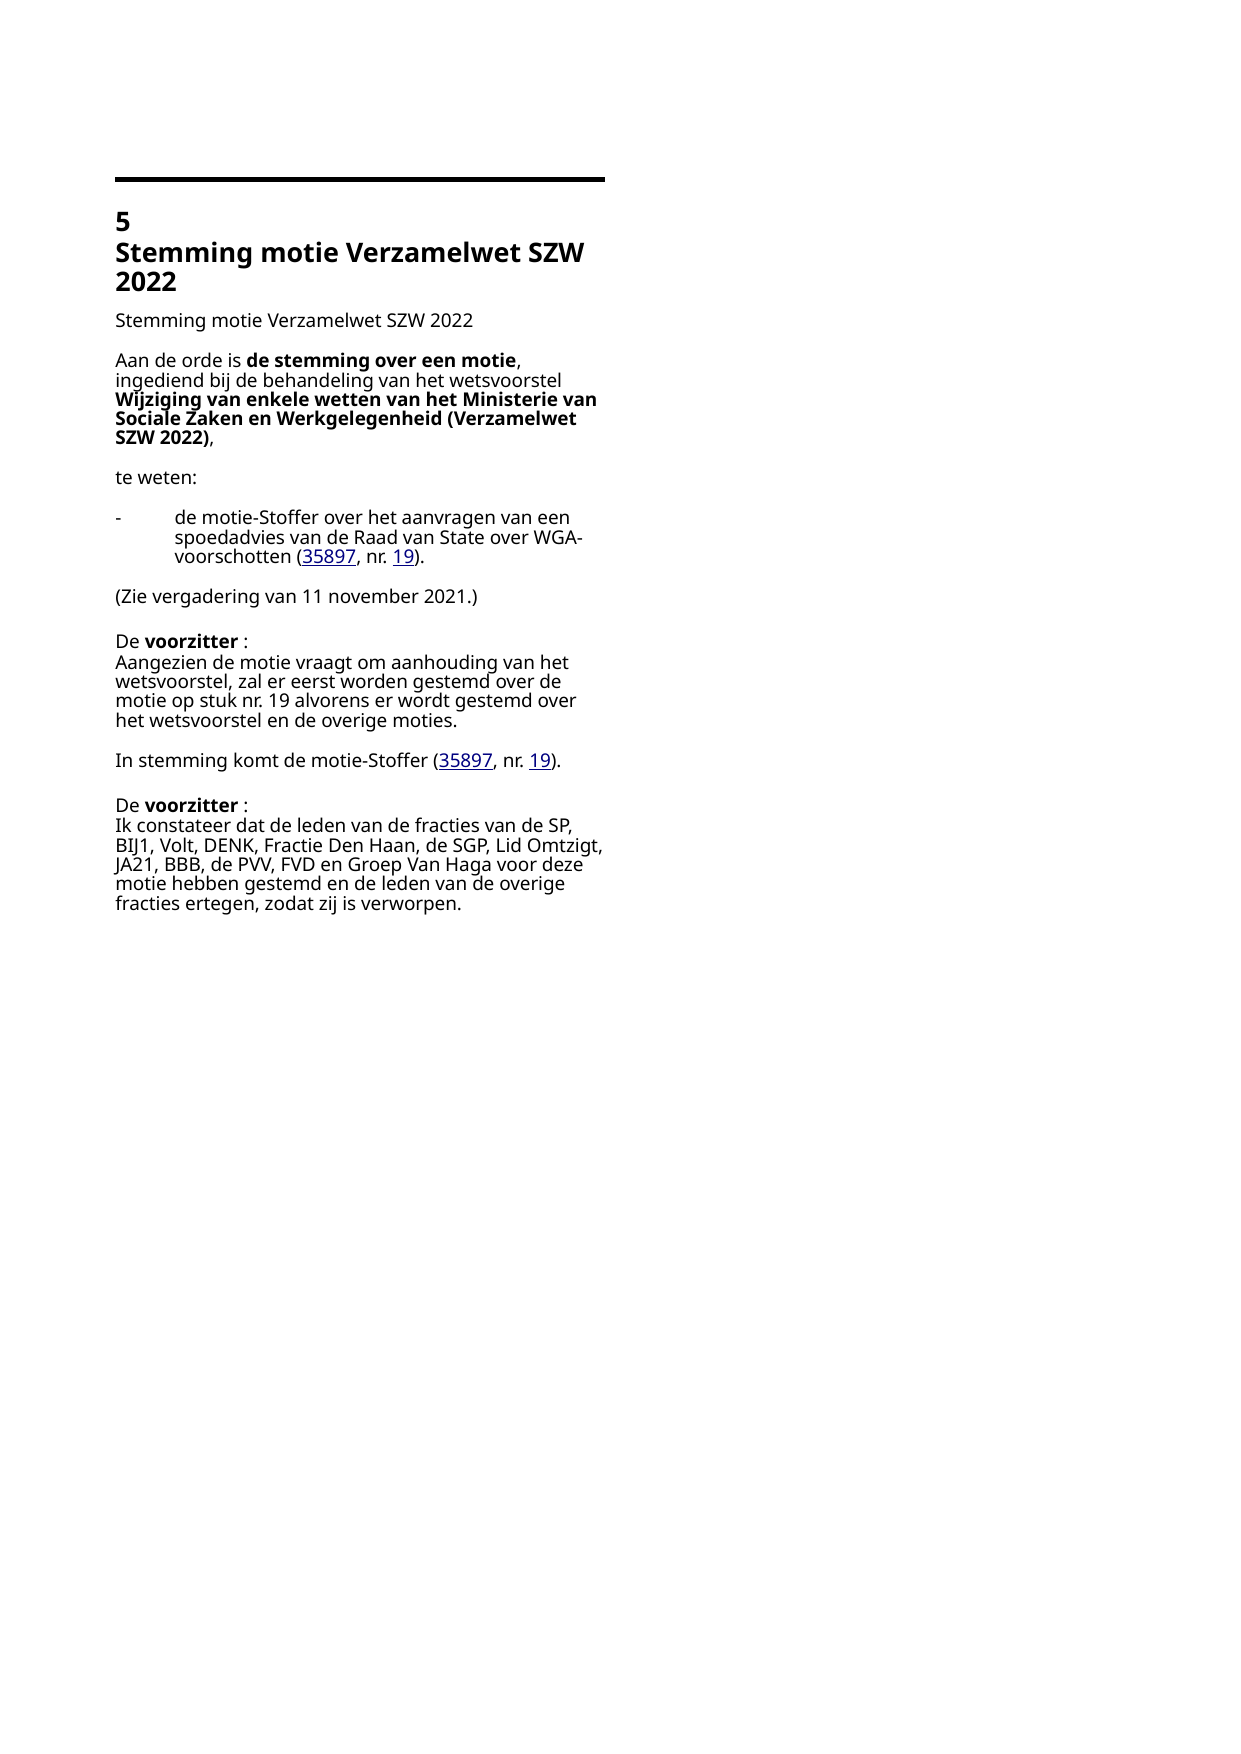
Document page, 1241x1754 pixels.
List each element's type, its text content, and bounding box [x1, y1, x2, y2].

text De voorzitter : [115, 628, 605, 654]
text De voorzitter : [115, 792, 605, 817]
text (Zie vergadering van 11 november 2021.) [115, 588, 605, 607]
text Aangezien de motie vraagt om aanhouding van het wetsvoorstel, zal er eerst worden gestemd over de motie op stuk nr. 19 alvorens er wordt gestemd over het wetsvoorstel en de overige moties. [115, 654, 605, 731]
list de motie-Stoffer over het aanvragen van een spoedadvies van de Raad van State over WGA-voorschotten (35897, nr. 19). [115, 509, 605, 567]
text te weten: [115, 469, 605, 489]
text Stemming motie Verzamelwet SZW 2022 [115, 239, 605, 312]
text In stemming komt de motie-Stoffer (35897, nr. 19). [115, 752, 605, 771]
text Aan de orde is de stemming over een motie, ingediend bij de behandeling van het wetsvoorstel Wijziging van enkele wetten van het Ministerie van Sociale Zaken en Werkgelegenheid (Verzamelwet SZW 2022), [115, 352, 605, 449]
text 5 [115, 203, 605, 239]
text Ik constateer dat de leden van de fracties van de SP, BIJ1, Volt, DENK, Fractie Den Haan, de SGP, Lid Omtzigt, JA21, BBB, de PVV, FVD en Groep Van Haga voor deze motie hebben gestemd en de leden van de overige fracties ertegen, zodat zij is verworpen. [115, 817, 605, 914]
text Stemming motie Verzamelwet SZW 2022 [115, 312, 605, 332]
